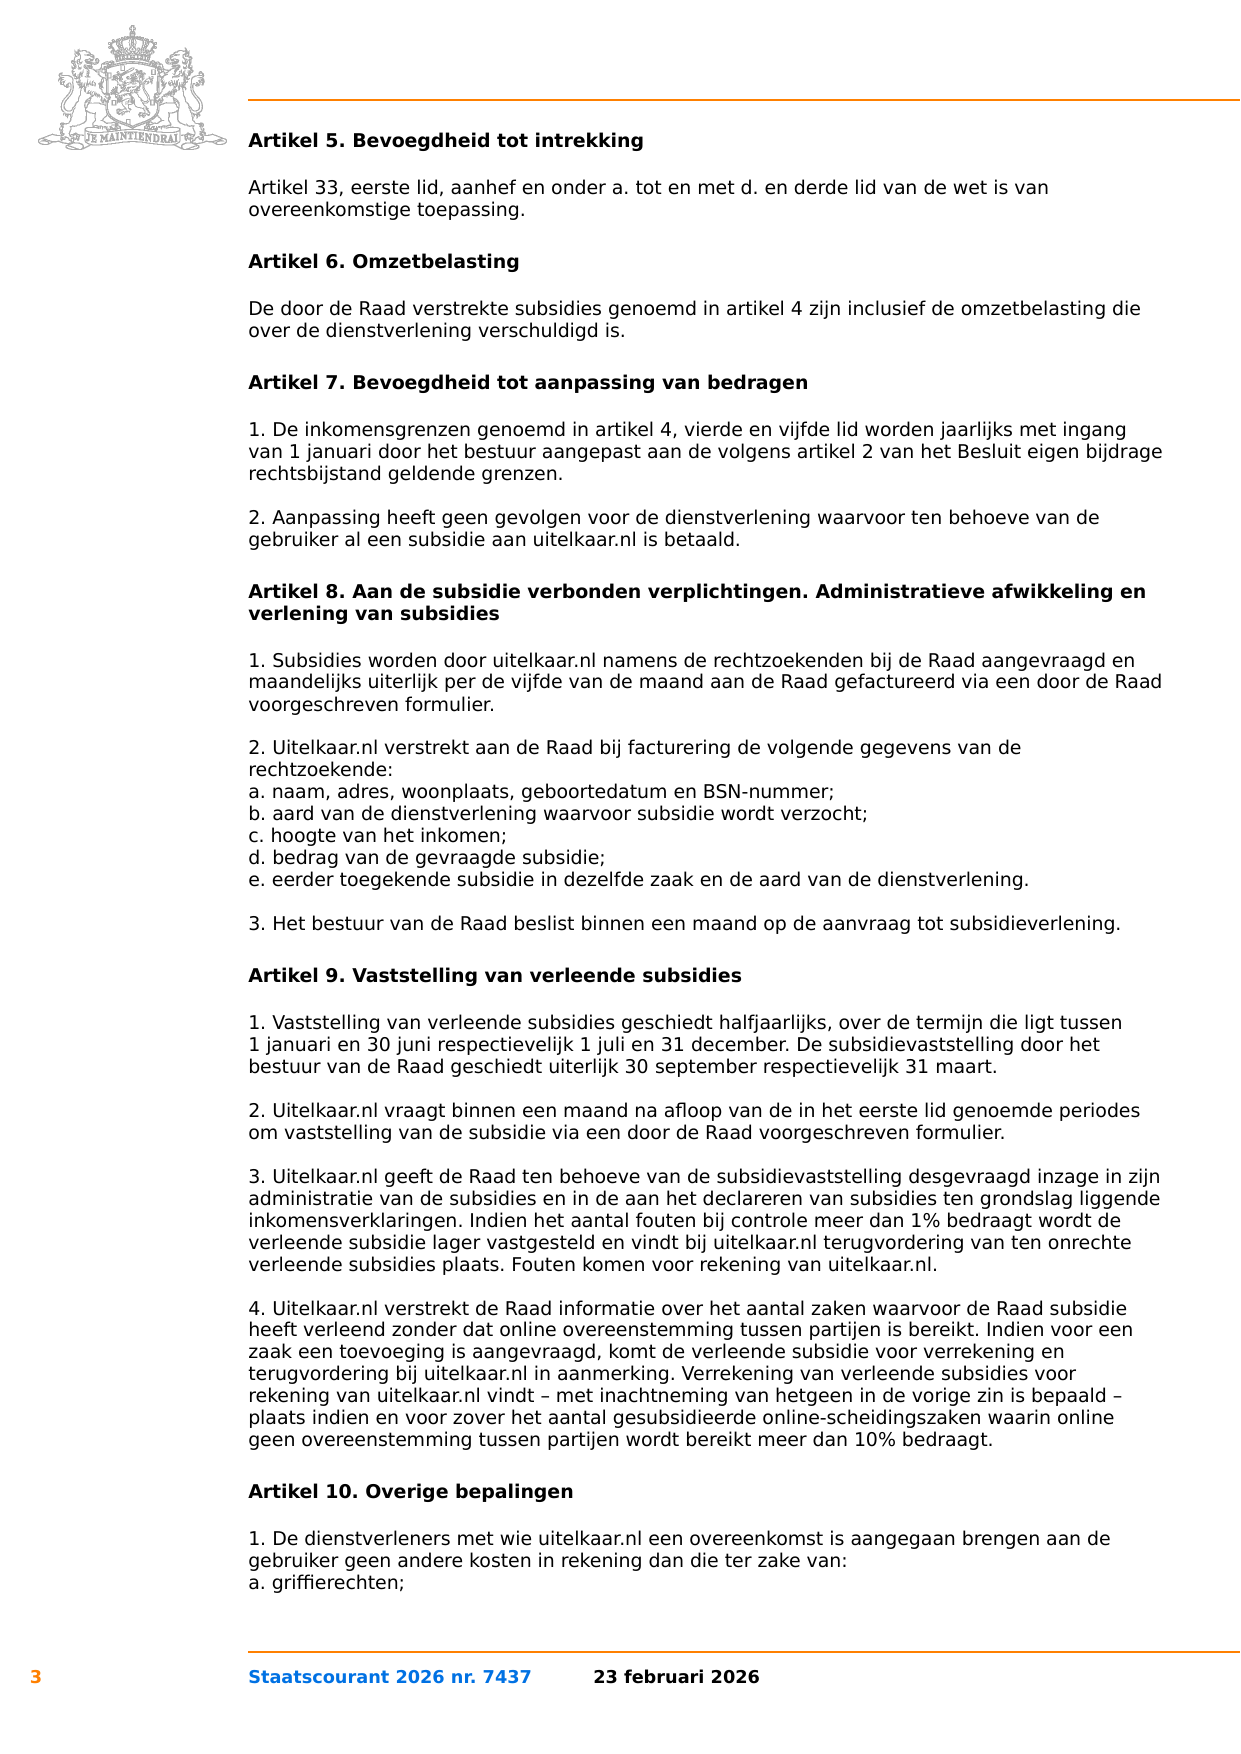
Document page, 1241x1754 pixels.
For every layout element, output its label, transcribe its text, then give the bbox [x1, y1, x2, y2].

text 1. De inkomensgrenzen genoemd in artikel 4, vierde en vijfde lid worden jaarlijks met ingang van 1 januari door het bestuur aangepast aan de volgens artikel 2 van het Besluit eigen bijdrage rechtsbijstand geldende grenzen. [248, 419, 1163, 485]
text 1. Subsidies worden door uitelkaar.nl namens de rechtzoekenden bij de Raad aangevraagd en maandelijks uiterlijk per de vijfde van de maand aan de Raad gefactureerd via een door de Raad voorgeschreven formulier. [248, 649, 1163, 715]
text 1. Vaststelling van verleende subsidies geschiedt halfjaarlijks, over de termijn die ligt tussen 1 januari en 30 juni respectievelijk 1 juli en 31 december. De subsidievaststelling door het bestuur van de Raad geschiedt uiterlijk 30 september respectievelijk 31 maart. [248, 1012, 1163, 1078]
text b. aard van de dienstverlening waarvoor subsidie wordt verzocht; [248, 803, 1163, 825]
subtitle Artikel 9. Vaststelling van verleende subsidies [248, 965, 1163, 987]
subtitle Artikel 5. Bevoegdheid tot intrekking [248, 130, 1163, 152]
text 2. Uitelkaar.nl vraagt binnen een maand na afloop van de in het eerste lid genoemde periodes om vaststelling van de subsidie via een door de Raad voorgeschreven formulier. [248, 1100, 1163, 1144]
text De door de Raad verstrekte subsidies genoemd in artikel 4 zijn inclusief de omzetbelasting die over de dienstverlening verschuldigd is. [248, 298, 1163, 342]
subtitle Artikel 6. Omzetbelasting [248, 251, 1163, 273]
text a. griffierechten; [248, 1572, 1163, 1594]
text c. hoogte van het inkomen; [248, 825, 1163, 847]
text d. bedrag van de gevraagde subsidie; [248, 847, 1163, 869]
text e. eerder toegekende subsidie in dezelfde zaak en de aard van de dienstverlening. [248, 869, 1163, 891]
text 3. Uitelkaar.nl geeft de Raad ten behoeve van de subsidievaststelling desgevraagd inzage in zijn administratie van de subsidies en in de aan het declareren van subsidies ten grondslag liggende inkomensverklaringen. Indien het aantal fouten bij controle meer dan 1% bedraagt wordt de verleende subsidie lager vastgesteld en vindt bij uitelkaar.nl terugvordering van ten onrechte verleende subsidies plaats. Fouten komen voor rekening van uitelkaar.nl. [248, 1166, 1163, 1276]
subtitle Artikel 8. Aan de subsidie verbonden verplichtingen. Administratieve afwikkeling en verlening van subsidies [248, 581, 1163, 624]
text 4. Uitelkaar.nl verstrekt de Raad informatie over het aantal zaken waarvoor de Raad subsidie heeft verleend zonder dat online overeenstemming tussen partijen is bereikt. Indien voor een zaak een toevoeging is aangevraagd, komt de verleende subsidie voor verrekening en terugvordering bij uitelkaar.nl in aanmerking. Verrekening van verleende subsidies voor rekening van uitelkaar.nl vindt – met inachtneming van hetgeen in de vorige zin is bepaald – plaats indien en voor zover het aantal gesubsidieerde online-scheidingszaken waarin online geen overeenstemming tussen partijen wordt bereikt meer dan 10% bedraagt. [248, 1297, 1163, 1451]
text 2. Aanpassing heeft geen gevolgen voor de dienstverlening waarvoor ten behoeve van de gebruiker al een subsidie aan uitelkaar.nl is betaald. [248, 507, 1163, 551]
subtitle Artikel 10. Overige bepalingen [248, 1481, 1163, 1503]
text Artikel 33, eerste lid, aanhef en onder a. tot en met d. en derde lid van de wet is van overeenkomstige toepassing. [248, 177, 1163, 221]
picture [38, 25, 227, 150]
subtitle Artikel 7. Bevoegdheid tot aanpassing van bedragen [248, 372, 1163, 394]
text 1. De dienstverleners met wie uitelkaar.nl een overeenkomst is aangegaan brengen aan de gebruiker geen andere kosten in rekening dan die ter zake van: [248, 1528, 1163, 1572]
text 2. Uitelkaar.nl verstrekt aan de Raad bij facturering de volgende gegevens van de rechtzoekende: [248, 737, 1163, 781]
text a. naam, adres, woonplaats, geboortedatum en BSN-nummer; [248, 781, 1163, 803]
text 3. Het bestuur van de Raad beslist binnen een maand op de aanvraag tot subsidieverlening. [248, 913, 1163, 935]
